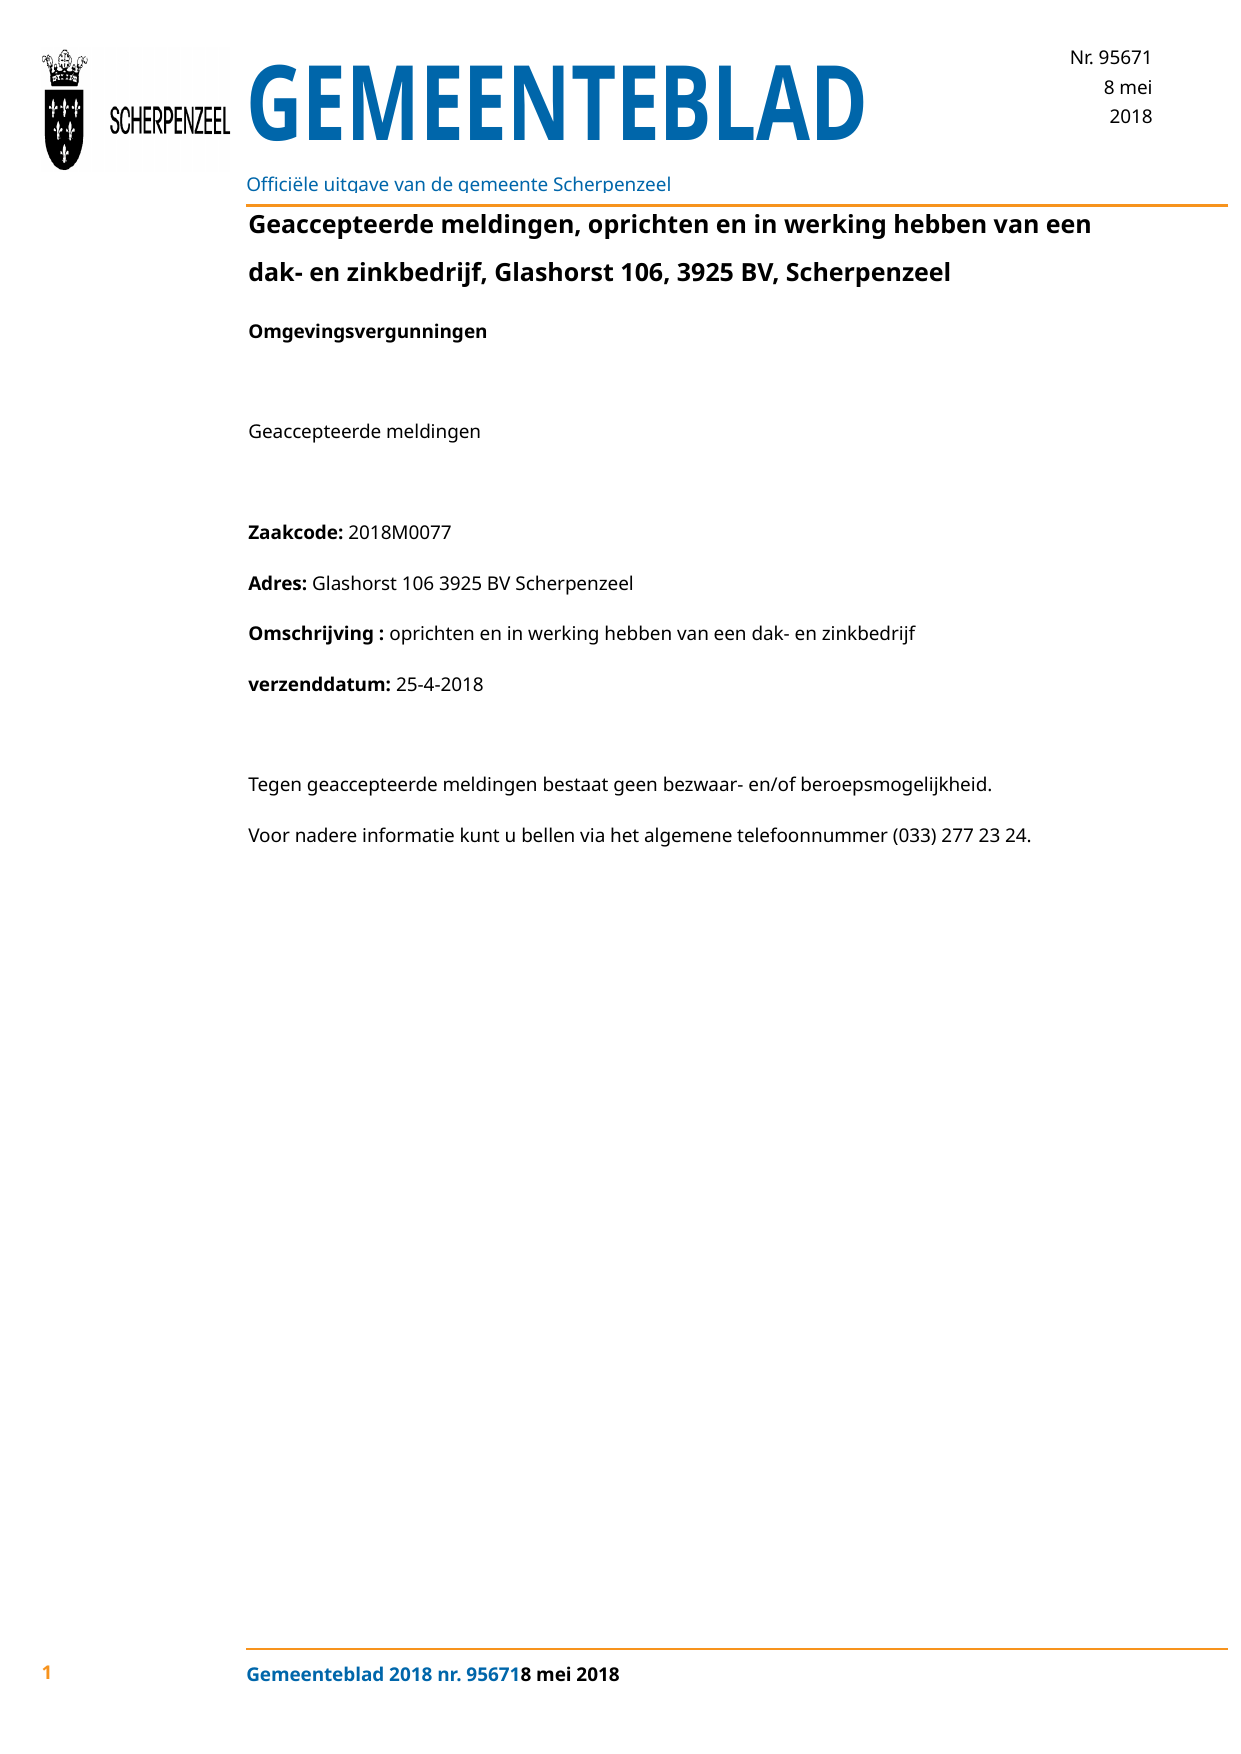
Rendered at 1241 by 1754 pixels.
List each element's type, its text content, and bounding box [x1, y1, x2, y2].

text Tegen geaccepteerde meldingen bestaat geen bezwaar- en/of beroepsmogelijkheid. [248, 772, 1152, 797]
text Omgevingsvergunningen [248, 318, 1152, 344]
text Adres: Glashorst 106 3925 BV Scherpenzeel [248, 570, 1152, 596]
text Geaccepteerde meldingen [248, 419, 1152, 444]
text Voor nadere informatie kunt u bellen via het algemene telefoonnummer (033) 277 23 24. [248, 822, 1152, 848]
text verzenddatum: 25-4-2018 [248, 671, 1152, 697]
picture [41, 47, 231, 172]
text Zaakcode: 2018M0077 [248, 519, 1152, 545]
text Omschrijving : oprichten en in werking hebben van een dak- en zinkbedrijf [248, 620, 1152, 646]
text Geaccepteerde meldingen, oprichten en in werking hebben van een dak- en zinkbedrijf, Glashorst 106, 3925 BV, Scherpenzeel [248, 207, 1152, 288]
